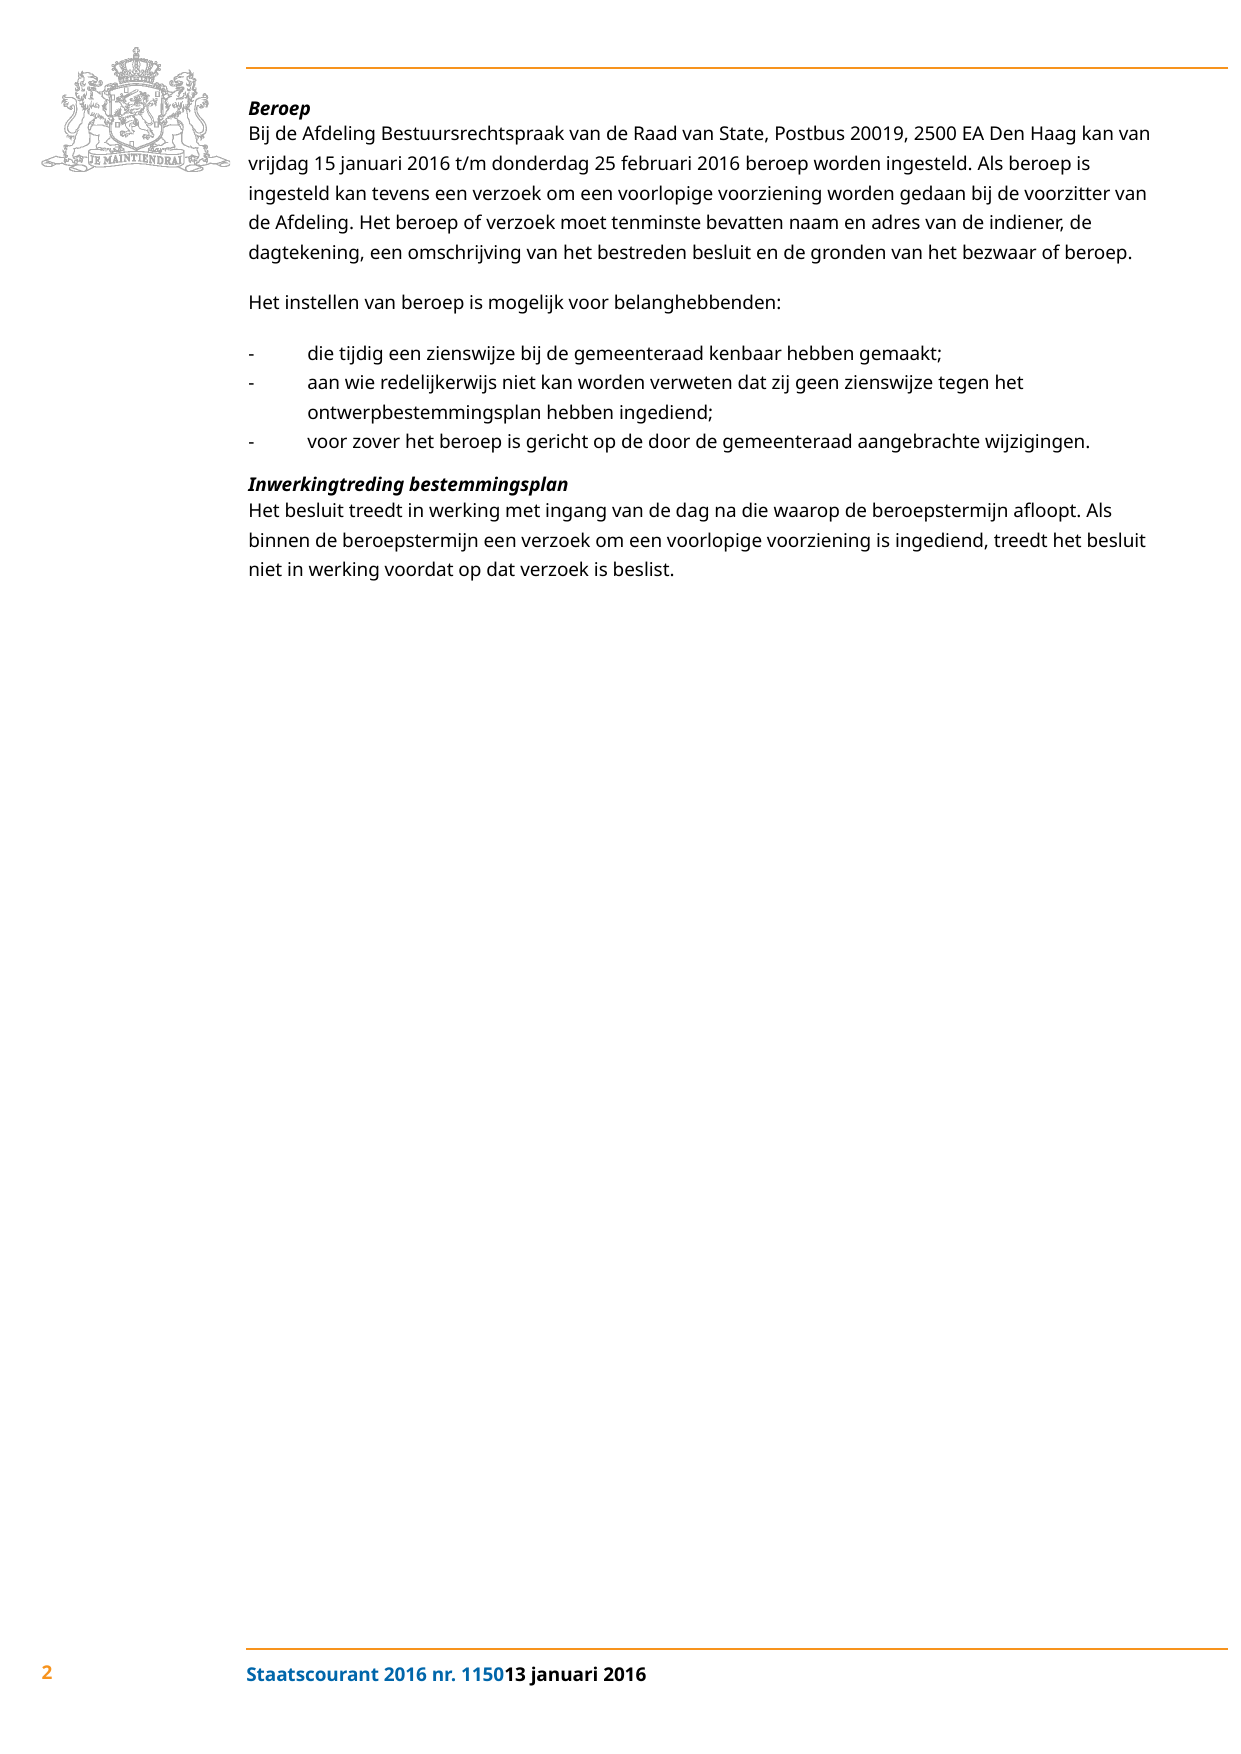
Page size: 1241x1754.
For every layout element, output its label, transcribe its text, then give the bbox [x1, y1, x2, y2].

list aan wie redelijkerwijs niet kan worden verweten dat zij geen zienswijze tegen het ontwerpbestemmingsplan hebben ingediend; [248, 369, 1152, 424]
list die tijdig een zienswijze bij de gemeenteraad kenbaar hebben gemaakt; [248, 340, 1152, 365]
picture [41, 47, 231, 172]
text Het instellen van beroep is mogelijk voor belanghebbenden: [248, 289, 1152, 315]
text Inwerkingtreding bestemmingsplan [248, 472, 1152, 497]
text Bij de Afdeling Bestuursrechtspraak van de Raad van State, Postbus 20019, 2500 EA Den Haag kan van vrijdag 15 januari 2016 t/m donderdag 25 februari 2016 beroep worden ingesteld. Als beroep is ingesteld kan tevens een verzoek om een voorlopige voorziening worden gedaan bij de voorzitter van de Afdeling. Het beroep of verzoek moet tenminste bevatten naam en adres van de indiener, de dagtekening, een omschrijving van het bestreden besluit en de gronden van het bezwaar of beroep. [248, 121, 1152, 264]
list voor zover het beroep is gericht op de door de gemeenteraad aangebrachte wijzigingen. [248, 428, 1152, 454]
text Beroep [248, 95, 1152, 121]
text Het besluit treedt in werking met ingang van de dag na die waarop de beroepstermijn afloopt. Als binnen de beroepstermijn een verzoek om een voorlopige voorziening is ingediend, treedt het besluit niet in werking voordat op dat verzoek is beslist. [248, 497, 1152, 582]
